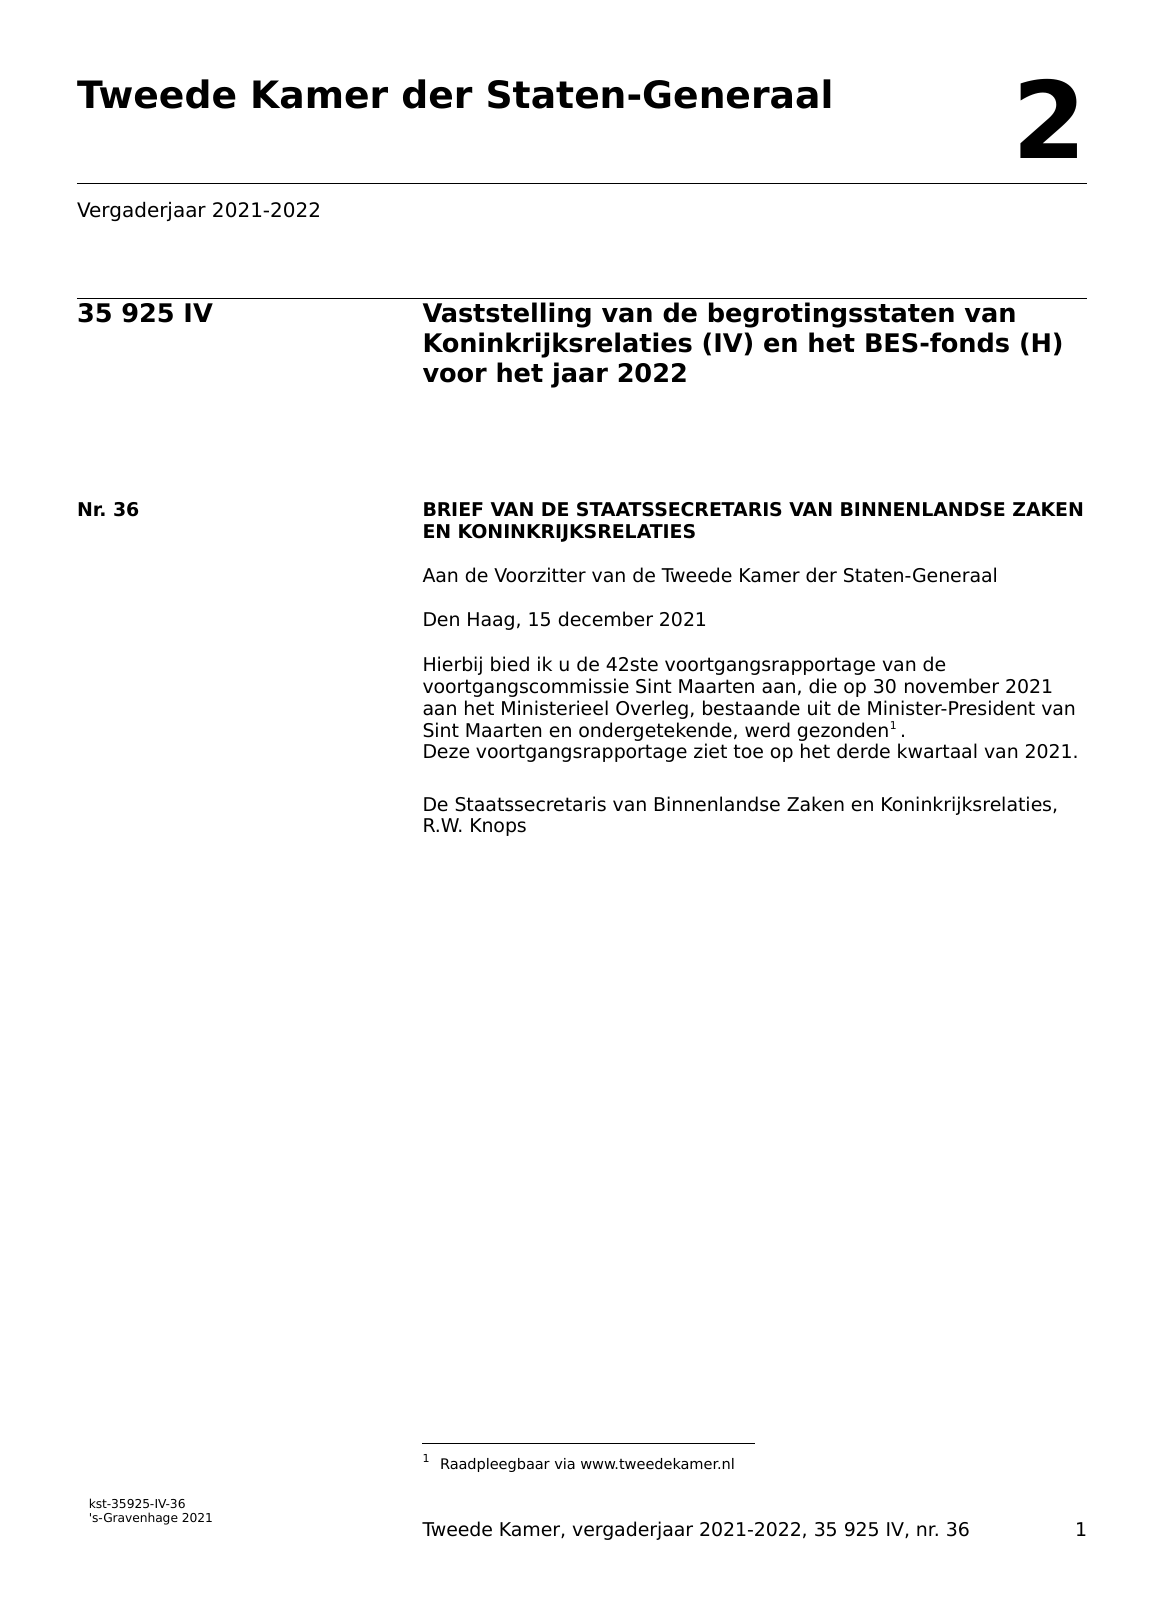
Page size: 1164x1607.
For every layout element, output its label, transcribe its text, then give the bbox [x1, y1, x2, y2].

subtitle 35 925 IV Vaststelling van de begrotingsstaten van Koninkrijksrelaties (IV) en het BES-fonds (H) voor het jaar 2022 [77, 299, 1087, 388]
text Hierbij bied ik u de 42ste voortgangsrapportage van de voortgangscommissie Sint Maarten aan, die op 30 november 2021 aan het Ministerieel Overleg, bestaande uit de Minister-President van Sint Maarten en ondergetekende, werd gezonden. [422, 653, 1087, 741]
text Raadpleegbaar via www.tweedekamer.nl [422, 1452, 1087, 1474]
text Aan de Voorzitter van de Tweede Kamer der Staten-Generaal [422, 565, 1087, 587]
text Den Haag, 15 december 2021 [422, 609, 1087, 631]
text kst-35925-IV-36 [88, 1497, 323, 1511]
text 's-Gravenhage 2021 [88, 1511, 323, 1525]
table_cell Vergaderjaar 2021-2022 [77, 184, 1087, 298]
text Deze voortgangsrapportage ziet toe op het derde kwartaal van 2021. [422, 741, 1087, 763]
table_header 2 [886, 59, 1087, 183]
subtitle Nr. 36 BRIEF VAN DE STAATSSECRETARIS VAN BINNENLANDSE ZAKEN EN KONINKRIJKSRELATIES [77, 499, 1087, 543]
text De Staatssecretaris van Binnenlandse Zaken en Koninkrijksrelaties, R.W. Knops [422, 793, 1087, 837]
table_header Tweede Kamer der Staten-Generaal [77, 59, 886, 183]
